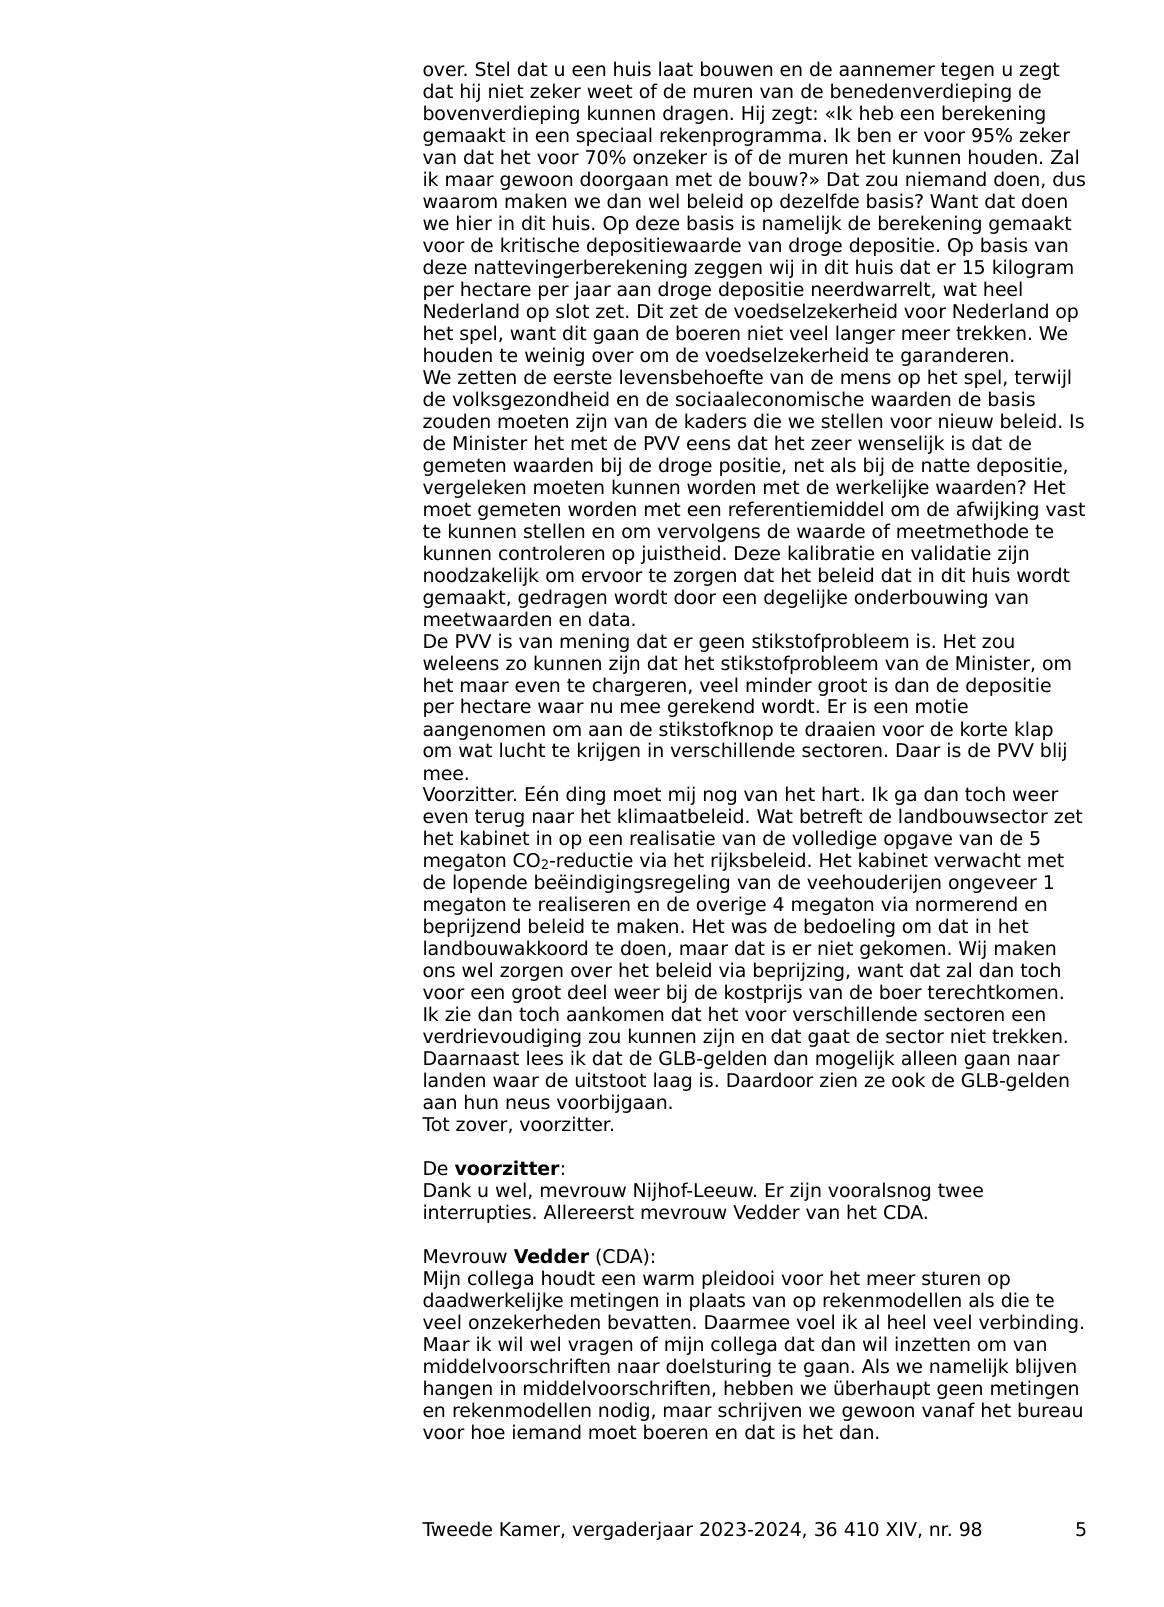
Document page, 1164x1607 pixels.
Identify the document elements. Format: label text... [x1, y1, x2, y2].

text Dank u wel, mevrouw Nijhof-Leeuw. Er zijn vooralsnog twee interrupties. Allereerst mevrouw Vedder van het CDA. [422, 1180, 1087, 1224]
text Mijn collega houdt een warm pleidooi voor het meer sturen op daadwerkelijke metingen in plaats van op rekenmodellen als die te veel onzekerheden bevatten. Daarmee voel ik al heel veel verbinding. Maar ik wil wel vragen of mijn collega dat dan wil inzetten om van middelvoorschriften naar doelsturing te gaan. Als we namelijk blijven hangen in middelvoorschriften, hebben we überhaupt geen metingen en rekenmodellen nodig, maar schrijven we gewoon vanaf het bureau voor hoe iemand moet boeren en dat is het dan. [422, 1268, 1087, 1444]
text De voorzitter: [422, 1158, 1087, 1180]
text We zetten de eerste levensbehoefte van de mens op het spel, terwijl de volksgezondheid en de sociaaleconomische waarden de basis zouden moeten zijn van de kaders die we stellen voor nieuw beleid. Is de Minister het met de PVV eens dat het zeer wenselijk is dat de gemeten waarden bij de droge positie, net als bij de natte depositie, vergeleken moeten kunnen worden met de werkelijke waarden? Het moet gemeten worden met een referentiemiddel om de afwijking vast te kunnen stellen en om vervolgens de waarde of meetmethode te kunnen controleren op juistheid. Deze kalibratie en validatie zijn noodzakelijk om ervoor te zorgen dat het beleid dat in dit huis wordt gemaakt, gedragen wordt door een degelijke onderbouwing van meetwaarden en data. [422, 367, 1087, 631]
text Tot zover, voorzitter. [422, 1114, 1087, 1136]
text Mevrouw Vedder (CDA): [422, 1246, 1087, 1268]
text De PVV is van mening dat er geen stikstofprobleem is. Het zou weleens zo kunnen zijn dat het stikstofprobleem van de Minister, om het maar even te chargeren, veel minder groot is dan de depositie per hectare waar nu mee gerekend wordt. Er is een motie aangenomen om aan de stikstofknop te draaien voor de korte klap om wat lucht te krijgen in verschillende sectoren. Daar is de PVV blij mee. [422, 631, 1087, 784]
text over. Stel dat u een huis laat bouwen en de aannemer tegen u zegt dat hij niet zeker weet of de muren van de benedenverdieping de bovenverdieping kunnen dragen. Hij zegt: «Ik heb een berekening gemaakt in een speciaal rekenprogramma. Ik ben er voor 95% zeker van dat het voor 70% onzeker is of de muren het kunnen houden. Zal ik maar gewoon doorgaan met de bouw?» Dat zou niemand doen, dus waarom maken we dan wel beleid op dezelfde basis? Want dat doen we hier in dit huis. Op deze basis is namelijk de berekening gemaakt voor de kritische depositiewaarde van droge depositie. Op basis van deze nattevingerberekening zeggen wij in dit huis dat er 15 kilogram per hectare per jaar aan droge depositie neerdwarrelt, wat heel Nederland op slot zet. Dit zet de voedselzekerheid voor Nederland op het spel, want dit gaan de boeren niet veel langer meer trekken. We houden te weinig over om de voedselzekerheid te garanderen. [422, 59, 1087, 367]
text Voorzitter. Eén ding moet mij nog van het hart. Ik ga dan toch weer even terug naar het klimaatbeleid. Wat betreft de landbouwsector zet het kabinet in op een realisatie van de volledige opgave van de 5 megaton CO2-reductie via het rijksbeleid. Het kabinet verwacht met de lopende beëindigingsregeling van de veehouderijen ongeveer 1 megaton te realiseren en de overige 4 megaton via normerend en beprijzend beleid te maken. Het was de bedoeling om dat in het landbouwakkoord te doen, maar dat is er niet gekomen. Wij maken ons wel zorgen over het beleid via beprijzing, want dat zal dan toch voor een groot deel weer bij de kostprijs van de boer terechtkomen. Ik zie dan toch aankomen dat het voor verschillende sectoren een verdrievoudiging zou kunnen zijn en dat gaat de sector niet trekken. Daarnaast lees ik dat de GLB-gelden dan mogelijk alleen gaan naar landen waar de uitstoot laag is. Daardoor zien ze ook de GLB-gelden aan hun neus voorbijgaan. [422, 784, 1087, 1114]
